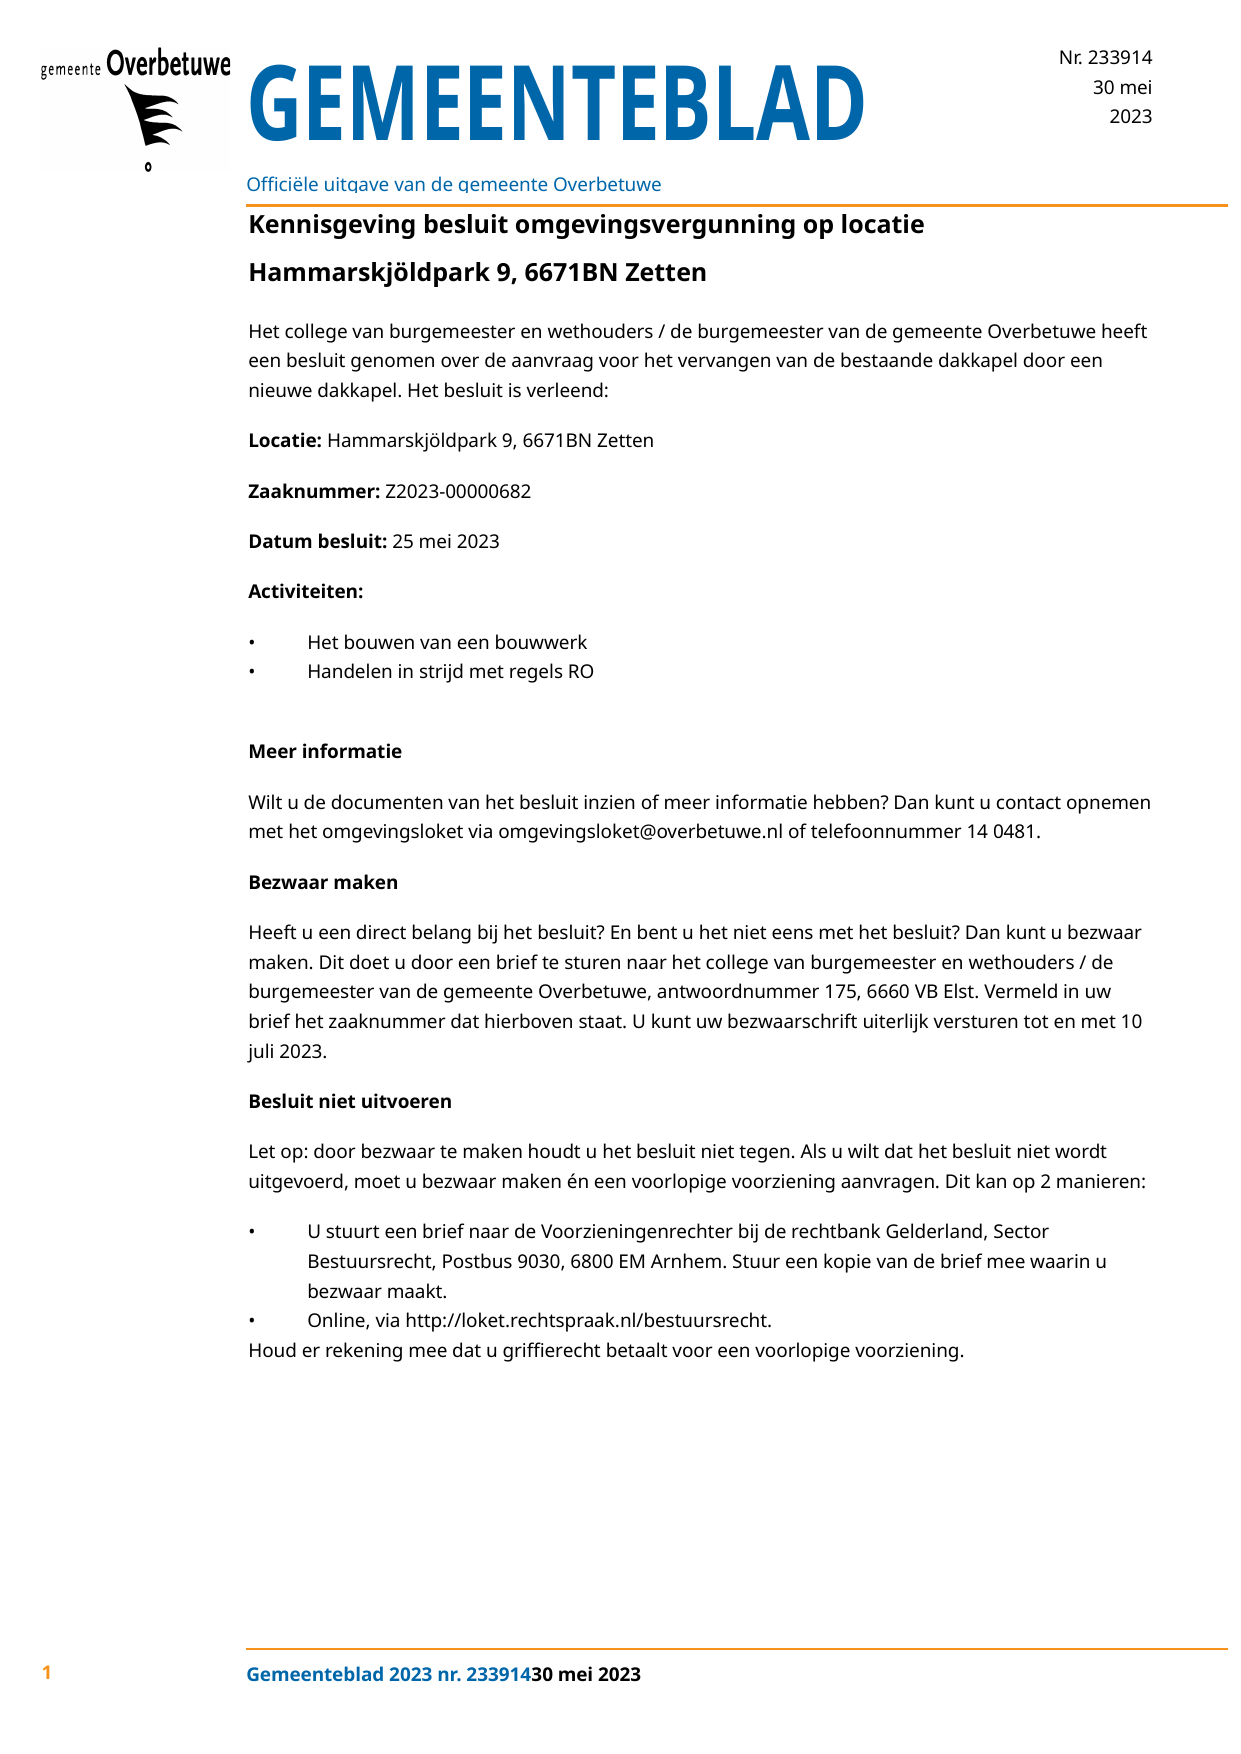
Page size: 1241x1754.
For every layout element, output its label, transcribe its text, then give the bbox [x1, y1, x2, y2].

text Bezwaar maken [248, 869, 1152, 895]
text Let op: door bezwaar te maken houdt u het besluit niet tegen. Als u wilt dat het besluit niet wordt uitgevoerd, moet u bezwaar maken én een voorlopige voorziening aanvragen. Dit kan op 2 manieren: [248, 1139, 1152, 1194]
list Het bouwen van een bouwwerk [248, 629, 1152, 655]
text Meer informatie [248, 739, 1152, 764]
text Locatie: Hammarskjöldpark 9, 6671BN Zetten [248, 427, 1152, 453]
text Heeft u een direct belang bij het besluit? En bent u het niet eens met het besluit? Dan kunt u bezwaar maken. Dit doet u door een brief te sturen naar het college van burgemeester en wethouders / de burgemeester van de gemeente Overbetuwe, antwoordnummer 175, 6660 VB Elst. Vermeld in uw brief het zaaknummer dat hierboven staat. U kunt uw bezwaarschrift uiterlijk versturen tot en met 10 juli 2023. [248, 919, 1152, 1064]
text Wilt u de documenten van het besluit inzien of meer informatie hebben? Dan kunt u contact opnemen met het omgevingsloket via omgevingsloket@overbetuwe.nl of telefoonnummer 14 0481. [248, 789, 1152, 844]
text Activiteiten: [248, 579, 1152, 604]
list Handelen in strijd met regels RO [248, 659, 1152, 684]
text Houd er rekening mee dat u griffierecht betaalt voor een voorlopige voorziening. [248, 1337, 1152, 1363]
text Datum besluit: 25 mei 2023 [248, 528, 1152, 554]
text Zaaknummer: Z2023-00000682 [248, 478, 1152, 504]
list U stuurt een brief naar de Voorzieningenrechter bij de rechtbank Gelderland, Sector Bestuursrecht, Postbus 9030, 6800 EM Arnhem. Stuur een kopie van de brief mee waarin u bezwaar maakt. [248, 1219, 1152, 1304]
picture [41, 47, 231, 172]
text Besluit niet uitvoeren [248, 1088, 1152, 1114]
text Kennisgeving besluit omgevingsvergunning op locatie Hammarskjöldpark 9, 6671BN Zetten [248, 207, 1152, 288]
text Het college van burgemeester en wethouders / de burgemeester van de gemeente Overbetuwe heeft een besluit genomen over de aanvraag voor het vervangen van de bestaande dakkapel door een nieuwe dakkapel. Het besluit is verleend: [248, 318, 1152, 403]
list Online, via http://loket.rechtspraak.nl/bestuursrecht. [248, 1307, 1152, 1333]
